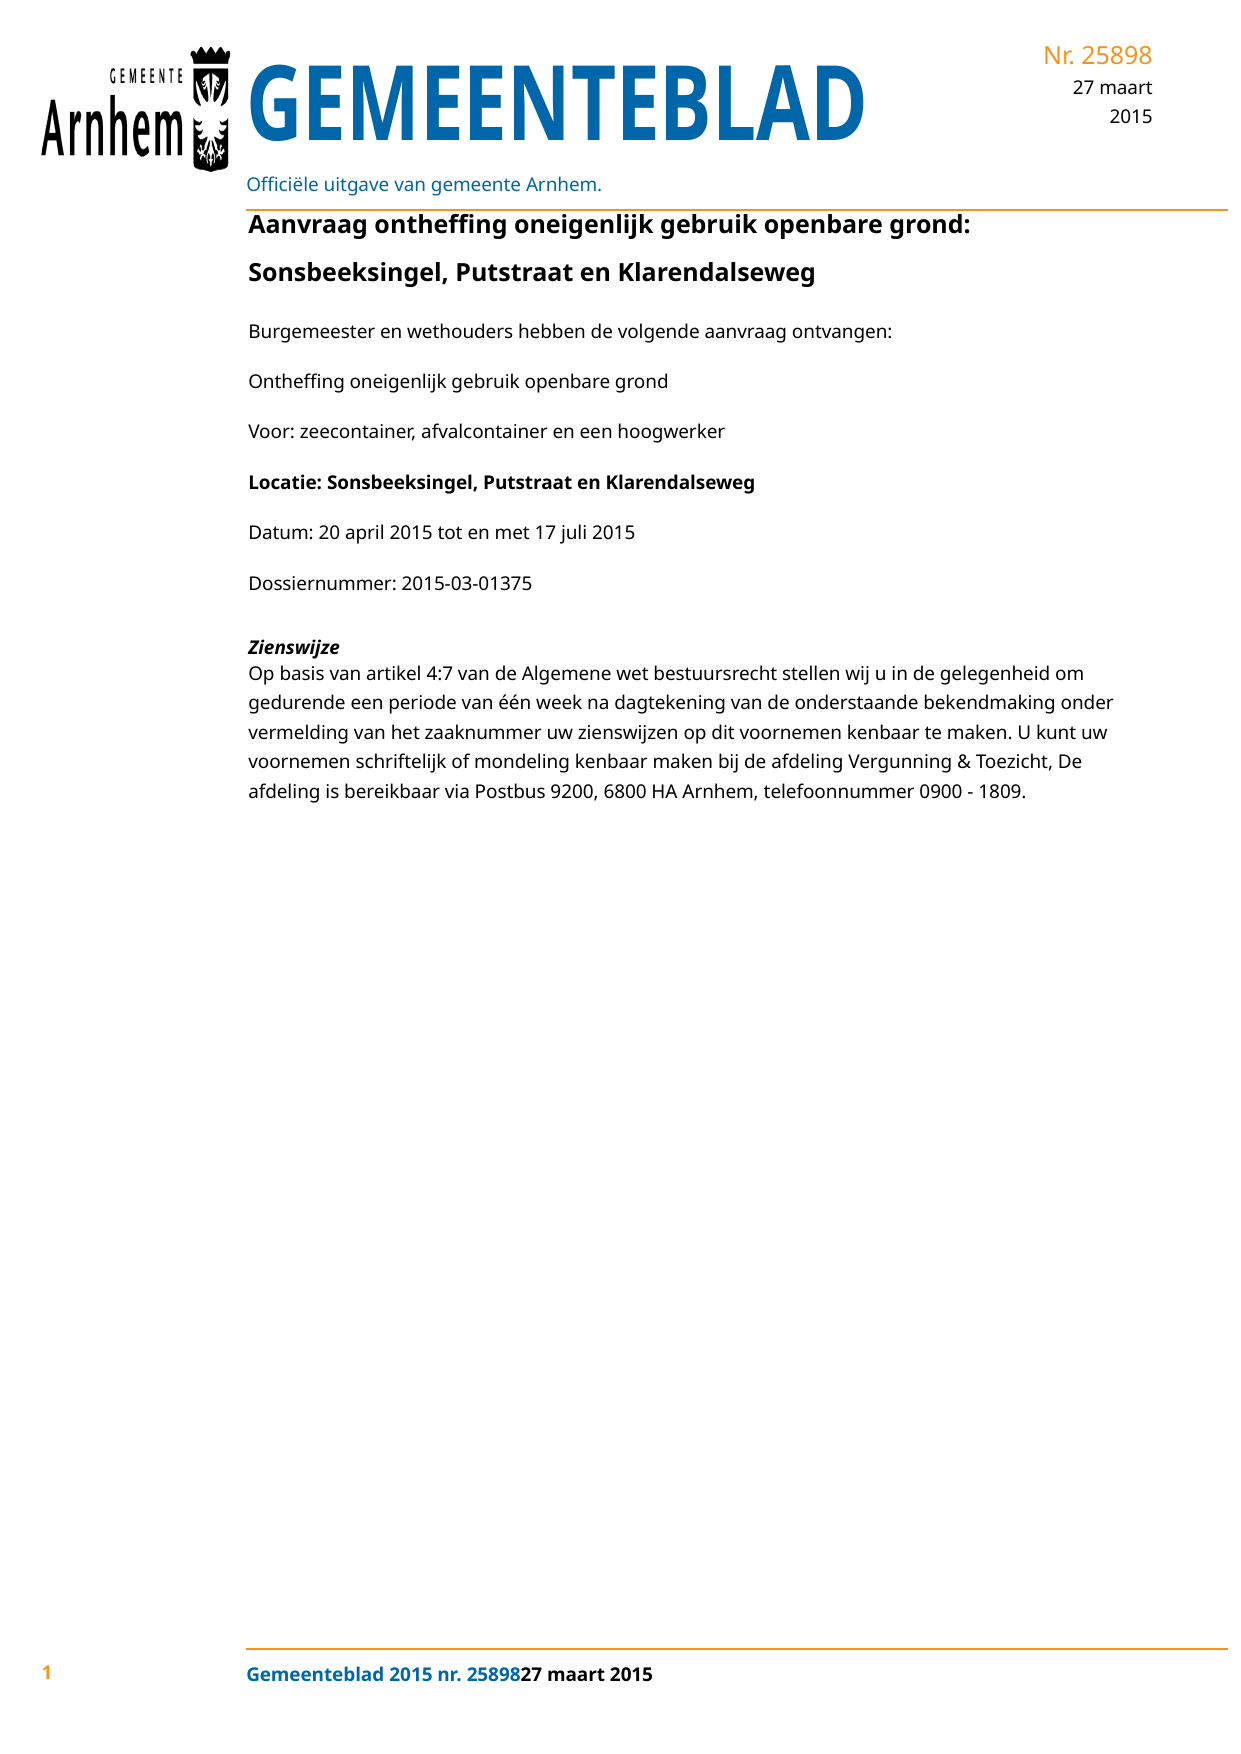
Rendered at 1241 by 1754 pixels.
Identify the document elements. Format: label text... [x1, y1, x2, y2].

text Locatie: Sonsbeeksingel, Putstraat en Klarendalseweg [248, 469, 1152, 495]
text Zienswijze [248, 634, 1152, 660]
text Op basis van artikel 4:7 van de Algemene wet bestuursrecht stellen wij u in de gelegenheid om gedurende een periode van één week na dagtekening van de onderstaande bekendmaking onder vermelding van het zaaknummer uw zienswijzen op dit voornemen kenbaar te maken. U kunt uw voornemen schriftelijk of mondeling kenbaar maken bij de afdeling Vergunning & Toezicht, De afdeling is bereikbaar via Postbus 9200, 6800 HA Arnhem, telefoonnummer 0900 - 1809. [248, 660, 1152, 804]
text Dossiernummer: 2015-03-01375 [248, 570, 1152, 596]
text Aanvraag ontheffing oneigenlijk gebruik openbare grond: Sonsbeeksingel, Putstraat en Klarendalseweg [248, 211, 1152, 288]
text Voor: zeecontainer, afvalcontainer en een hoogwerker [248, 419, 1152, 444]
picture [41, 47, 231, 172]
text Burgemeester en wethouders hebben de volgende aanvraag ontvangen: [248, 318, 1152, 344]
text Datum: 20 april 2015 tot en met 17 juli 2015 [248, 519, 1152, 545]
text Ontheffing oneigenlijk gebruik openbare grond [248, 368, 1152, 394]
